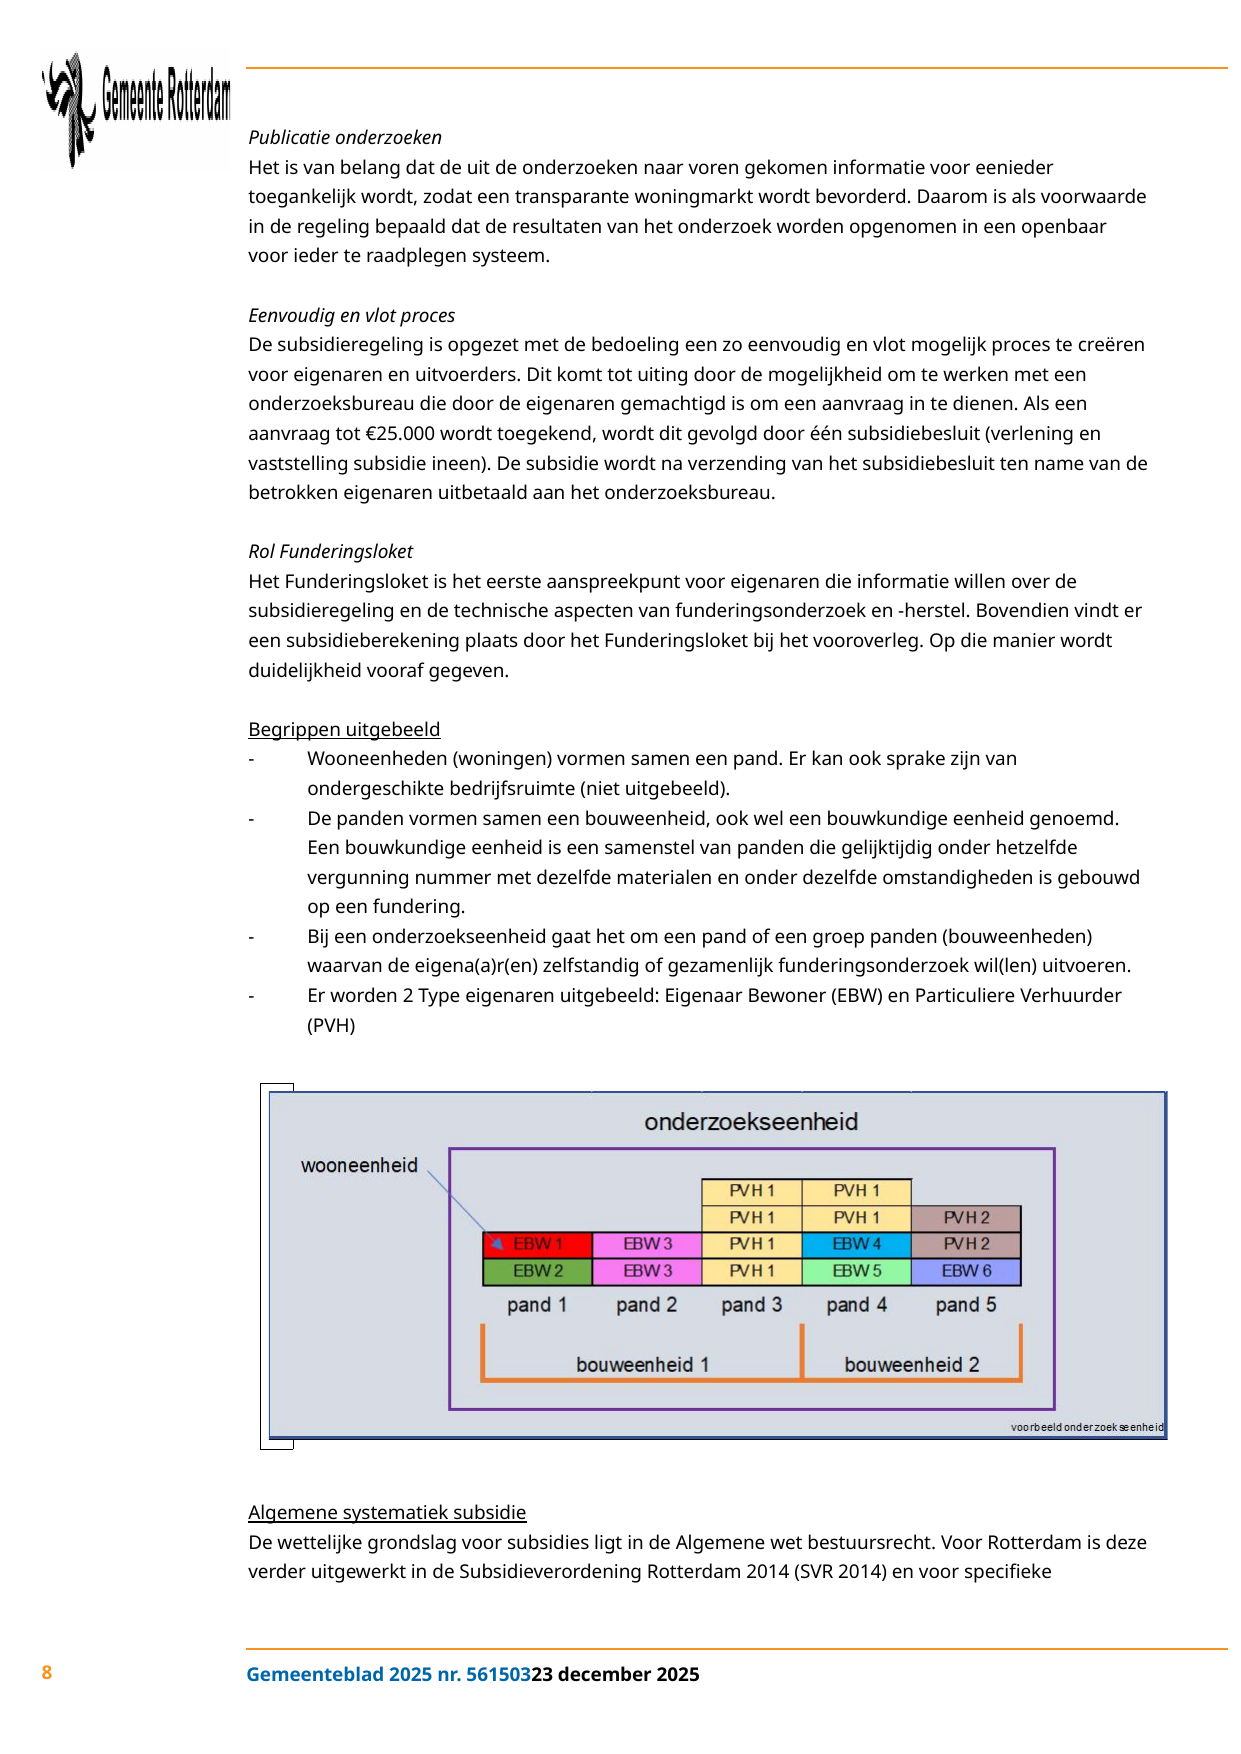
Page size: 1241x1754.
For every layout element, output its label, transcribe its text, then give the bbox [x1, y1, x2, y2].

picture [41, 47, 231, 172]
text Eenvoudig en vlot proces [248, 302, 1152, 328]
text Rol Funderingsloket [248, 538, 1152, 564]
picture [268, 1091, 1168, 1440]
list Wooneenheden (woningen) vormen samen een pand. Er kan ook sprake zijn van ondergeschikte bedrijfsruimte (niet uitgebeeld). [248, 746, 1152, 801]
text Algemene systematiek subsidie [248, 1499, 1152, 1525]
text De wettelijke grondslag voor subsidies ligt in de Algemene wet bestuursrecht. Voor Rotterdam is deze verder uitgewerkt in de Subsidieverordening Rotterdam 2014 (SVR 2014) en voor specifieke [248, 1529, 1152, 1584]
text Publicatie onderzoeken [248, 124, 1152, 150]
list Bij een onderzoekseenheid gaat het om een pand of een groep panden (bouweenheden) waarvan de eigena(a)r(en) zelfstandig of gezamenlijk funderingsonderzoek wil(len) uitvoeren. [248, 923, 1152, 978]
list Er worden 2 Type eigenaren uitgebeeld: Eigenaar Bewoner (EBW) en Particuliere Verhuurder (PVH) [248, 982, 1152, 1038]
text Het Funderingsloket is het eerste aanspreekpunt voor eigenaren die informatie willen over de subsidieregeling en de technische aspecten van funderingsonderzoek en -herstel. Bovendien vindt er een subsidieberekening plaats door het Funderingsloket bij het vooroverleg. Op die manier wordt duidelijkheid vooraf gegeven. [248, 568, 1152, 683]
text Het is van belang dat de uit de onderzoeken naar voren gekomen informatie voor eenieder toegankelijk wordt, zodat een transparante woningmarkt wordt bevorderd. Daarom is als voorwaarde in de regeling bepaald dat de resultaten van het onderzoek worden opgenomen in een openbaar voor ieder te raadplegen systeem. [248, 154, 1152, 268]
text Begrippen uitgebeeld [248, 716, 1152, 742]
text De subsidieregeling is opgezet met de bedoeling een zo eenvoudig en vlot mogelijk proces te creëren voor eigenaren en uitvoerders. Dit komt tot uiting door de mogelijkheid om te werken met een onderzoeksbureau die door de eigenaren gemachtigd is om een aanvraag in te dienen. Als een aanvraag tot €25.000 wordt toegekend, wordt dit gevolgd door één subsidiebesluit (verlening en vaststelling subsidie ineen). De subsidie wordt na verzending van het subsidiebesluit ten name van de betrokken eigenaren uitbetaald aan het onderzoeksbureau. [248, 331, 1152, 505]
list De panden vormen samen een bouweenheid, ook wel een bouwkundige eenheid genoemd. Een bouwkundige eenheid is een samenstel van panden die gelijktijdig onder hetzelfde vergunning nummer met dezelfde materialen en onder dezelfde omstandigheden is gebouwd op een fundering. [248, 805, 1152, 919]
